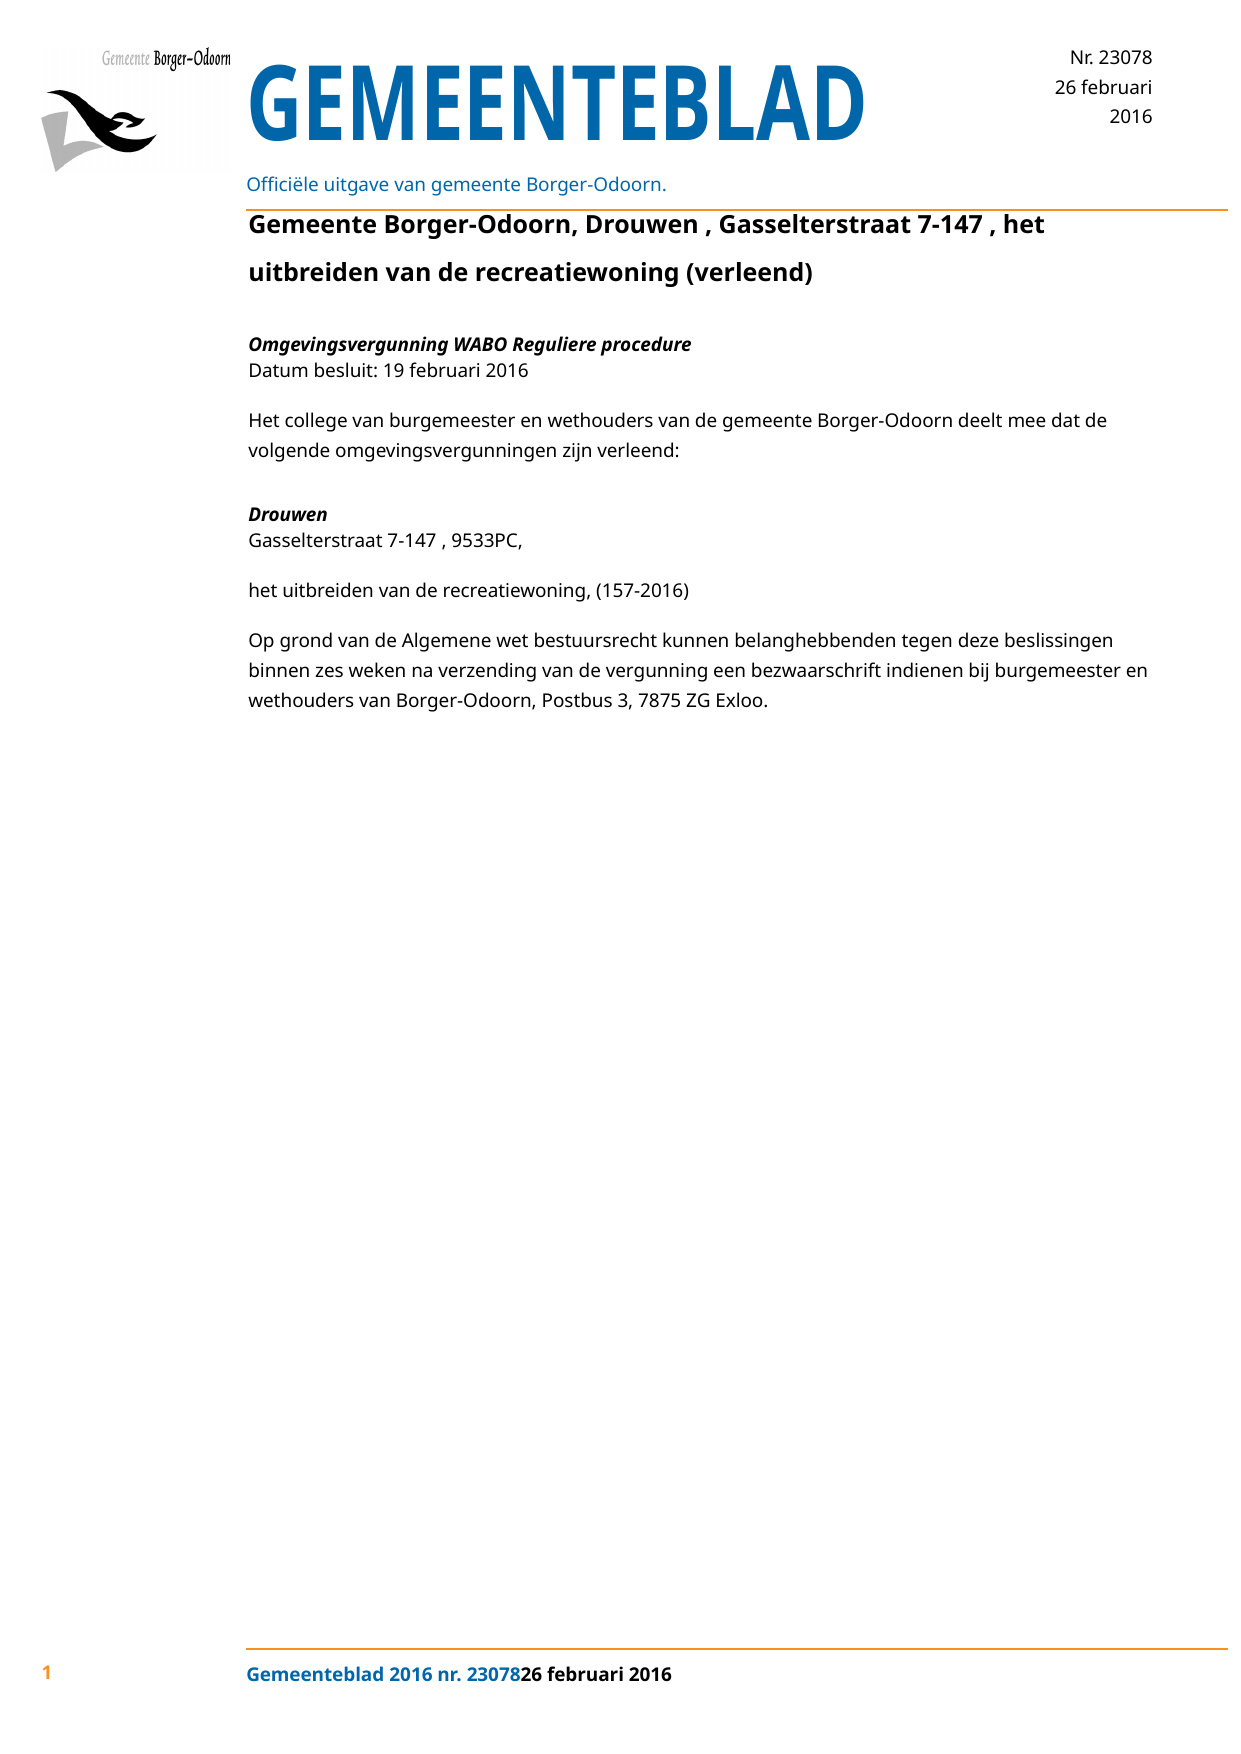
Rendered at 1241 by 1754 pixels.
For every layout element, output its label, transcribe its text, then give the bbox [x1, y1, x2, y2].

text Gemeente Borger-Odoorn, Drouwen , Gasselterstraat 7-147 , het uitbreiden van de recreatiewoning (verleend) [248, 211, 1152, 288]
text Op grond van de Algemene wet bestuursrecht kunnen belanghebbenden tegen deze beslissingen binnen zes weken na verzending van de vergunning een bezwaarschrift indienen bij burgemeester en wethouders van Borger-Odoorn, Postbus 3, 7875 ZG Exloo. [248, 628, 1152, 713]
text Drouwen [248, 501, 1152, 527]
text Gasselterstraat 7-147 , 9533PC, [248, 527, 1152, 553]
text Datum besluit: 19 februari 2016 [248, 357, 1152, 383]
text Omgevingsvergunning WABO Reguliere procedure [248, 331, 1152, 357]
picture [41, 47, 231, 172]
text Het college van burgemeester en wethouders van de gemeente Borger-Odoorn deelt mee dat de volgende omgevingsvergunningen zijn verleend: [248, 408, 1152, 463]
text het uitbreiden van de recreatiewoning, (157-2016) [248, 577, 1152, 603]
